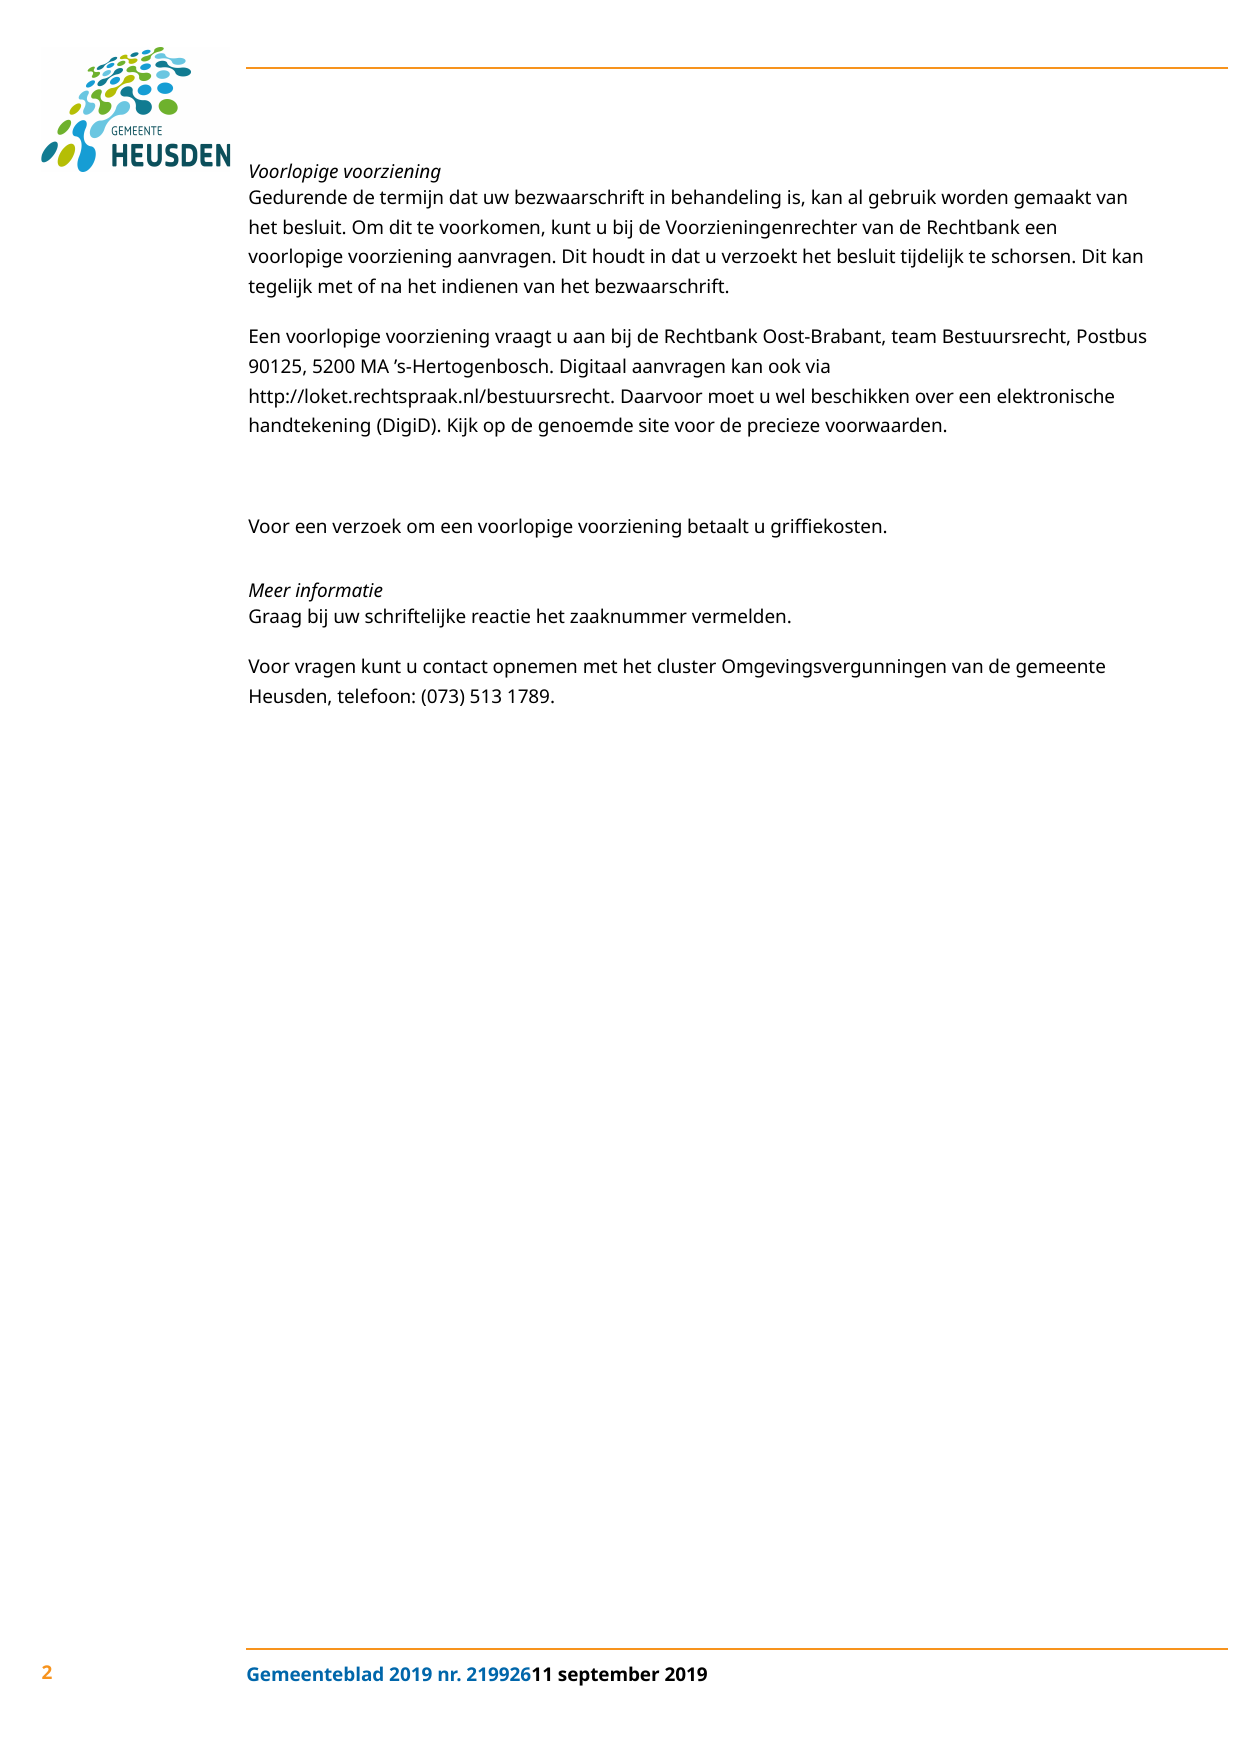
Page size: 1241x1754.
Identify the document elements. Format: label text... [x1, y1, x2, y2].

text Voorlopige voorziening [248, 159, 1152, 184]
picture [41, 47, 231, 172]
text Voor een verzoek om een voorlopige voorziening betaalt u griffiekosten. [248, 513, 1152, 539]
text Graag bij uw schriftelijke reactie het zaaknummer vermelden. [248, 603, 1152, 629]
text Gedurende de termijn dat uw bezwaarschrift in behandeling is, kan al gebruik worden gemaakt van het besluit. Om dit te voorkomen, kunt u bij de Voorzieningenrechter van de Rechtbank een voorlopige voorziening aanvragen. Dit houdt in dat u verzoekt het besluit tijdelijk te schorsen. Dit kan tegelijk met of na het indienen van het bezwaarschrift. [248, 184, 1152, 299]
text Meer informatie [248, 577, 1152, 603]
text Een voorlopige voorziening vraagt u aan bij de Rechtbank Oost-Brabant, team Bestuursrecht, Postbus 90125, 5200 MA ’s-Hertogenbosch. Digitaal aanvragen kan ook via http://loket.rechtspraak.nl/bestuursrecht. Daarvoor moet u wel beschikken over een elektronische handtekening (DigiD). Kijk op de genoemde site voor de precieze voorwaarden. [248, 324, 1152, 438]
text Voor vragen kunt u contact opnemen met het cluster Omgevingsvergunningen van de gemeente Heusden, telefoon: (073) 513 1789. [248, 653, 1152, 709]
